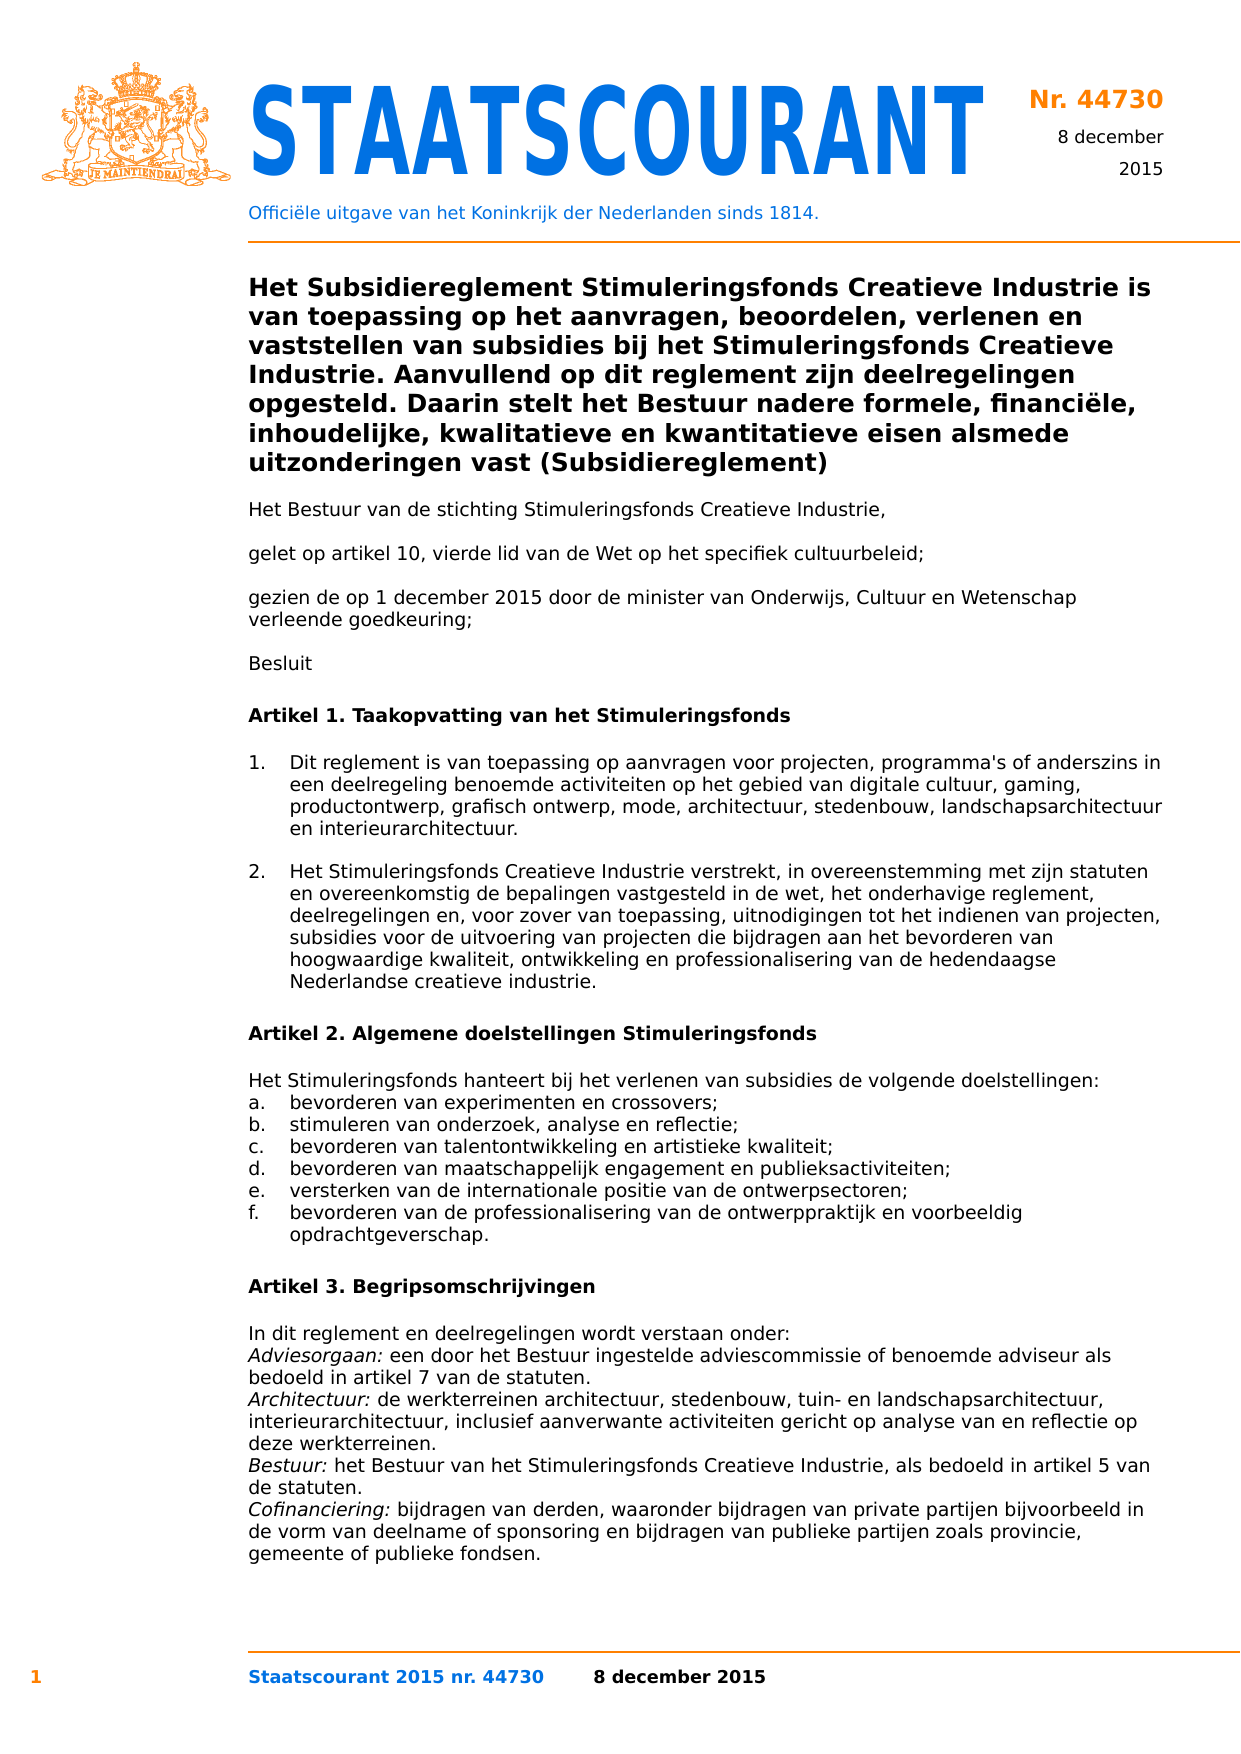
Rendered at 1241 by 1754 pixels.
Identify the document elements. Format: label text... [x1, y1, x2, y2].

text Bestuur: het Bestuur van het Stimuleringsfonds Creatieve Industrie, als bedoeld in artikel 5 van de statuten. [248, 1455, 1163, 1499]
text b. stimuleren van onderzoek, analyse en reflectie; [248, 1114, 1163, 1136]
subtitle Het Subsidiereglement Stimuleringsfonds Creatieve Industrie is van toepassing op het aanvragen, beoordelen, verlenen en vaststellen van subsidies bij het Stimuleringsfonds Creatieve Industrie. Aanvullend op dit reglement zijn deelregelingen opgesteld. Daarin stelt het Bestuur nadere formele, financiële, inhoudelijke, kwalitatieve en kwantitatieve eisen alsmede uitzonderingen vast (Subsidiereglement) [248, 273, 1163, 477]
subtitle Artikel 2. Algemene doelstellingen Stimuleringsfonds [248, 1023, 1163, 1045]
subtitle Artikel 1. Taakopvatting van het Stimuleringsfonds [248, 704, 1163, 727]
table_header [25, 62, 248, 241]
text Cofinanciering: bijdragen van derden, waaronder bijdragen van private partijen bijvoorbeeld in de vorm van deelname of sponsoring en bijdragen van publieke partijen zoals provincie, gemeente of publieke fondsen. [248, 1499, 1163, 1565]
table_header Nr. 44730 [998, 62, 1240, 121]
text 1. Dit reglement is van toepassing op aanvragen voor projecten, programma's of anderszins in een deelregeling benoemde activiteiten op het gebied van digitale cultuur, gaming, productontwerp, grafisch ontwerp, mode, architectuur, stedenbouw, landschapsarchitectuur en interieurarchitectuur. [248, 752, 1163, 839]
text gelet op artikel 10, vierde lid van de Wet op het specifiek cultuurbeleid; [248, 543, 1163, 565]
text gezien de op 1 december 2015 door de minister van Onderwijs, Cultuur en Wetenschap verleende goedkeuring; [248, 587, 1163, 631]
table_cell Officiële uitgave van het Koninkrijk der Nederlanden sinds 1814. [248, 203, 1240, 241]
text In dit reglement en deelregelingen wordt verstaan onder: [248, 1323, 1163, 1345]
text Besluit [248, 653, 1163, 674]
text d. bevorderen van maatschappelijk engagement en publieksactiviteiten; [248, 1158, 1163, 1180]
table_cell 2015 [998, 153, 1240, 203]
text Architectuur: de werkterreinen architectuur, stedenbouw, tuin- en landschapsarchitectuur, interieurarchitectuur, inclusief aanverwante activiteiten gericht op analyse van en reflectie op deze werkterreinen. [248, 1389, 1163, 1455]
text e. versterken van de internationale positie van de ontwerpsectoren; [248, 1180, 1163, 1202]
text f. bevorderen van de professionalisering van de ontwerppraktijk en voorbeeldig opdrachtgeverschap. [248, 1202, 1163, 1246]
text a. bevorderen van experimenten en crossovers; [248, 1092, 1163, 1114]
text Het Stimuleringsfonds hanteert bij het verlenen van subsidies de volgende doelstellingen: [248, 1070, 1163, 1092]
subtitle Artikel 3. Begripsomschrijvingen [248, 1276, 1163, 1298]
text Adviesorgaan: een door het Bestuur ingestelde adviescommissie of benoemde adviseur als bedoeld in artikel 7 van de statuten. [248, 1345, 1163, 1389]
text Het Bestuur van de stichting Stimuleringsfonds Creatieve Industrie, [248, 499, 1163, 521]
table_header STAATSCOURANT [248, 62, 998, 203]
table_cell 8 december [998, 121, 1240, 153]
text 2. Het Stimuleringsfonds Creatieve Industrie verstrekt, in overeenstemming met zijn statuten en overeenkomstig de bepalingen vastgesteld in de wet, het onderhavige reglement, deelregelingen en, voor zover van toepassing, uitnodigingen tot het indienen van projecten, subsidies voor de uitvoering van projecten die bijdragen aan het bevorderen van hoogwaardige kwaliteit, ontwikkeling en professionalisering van de hedendaagse Nederlandse creatieve industrie. [248, 861, 1163, 993]
text c. bevorderen van talentontwikkeling en artistieke kwaliteit; [248, 1136, 1163, 1158]
picture [41, 62, 231, 186]
